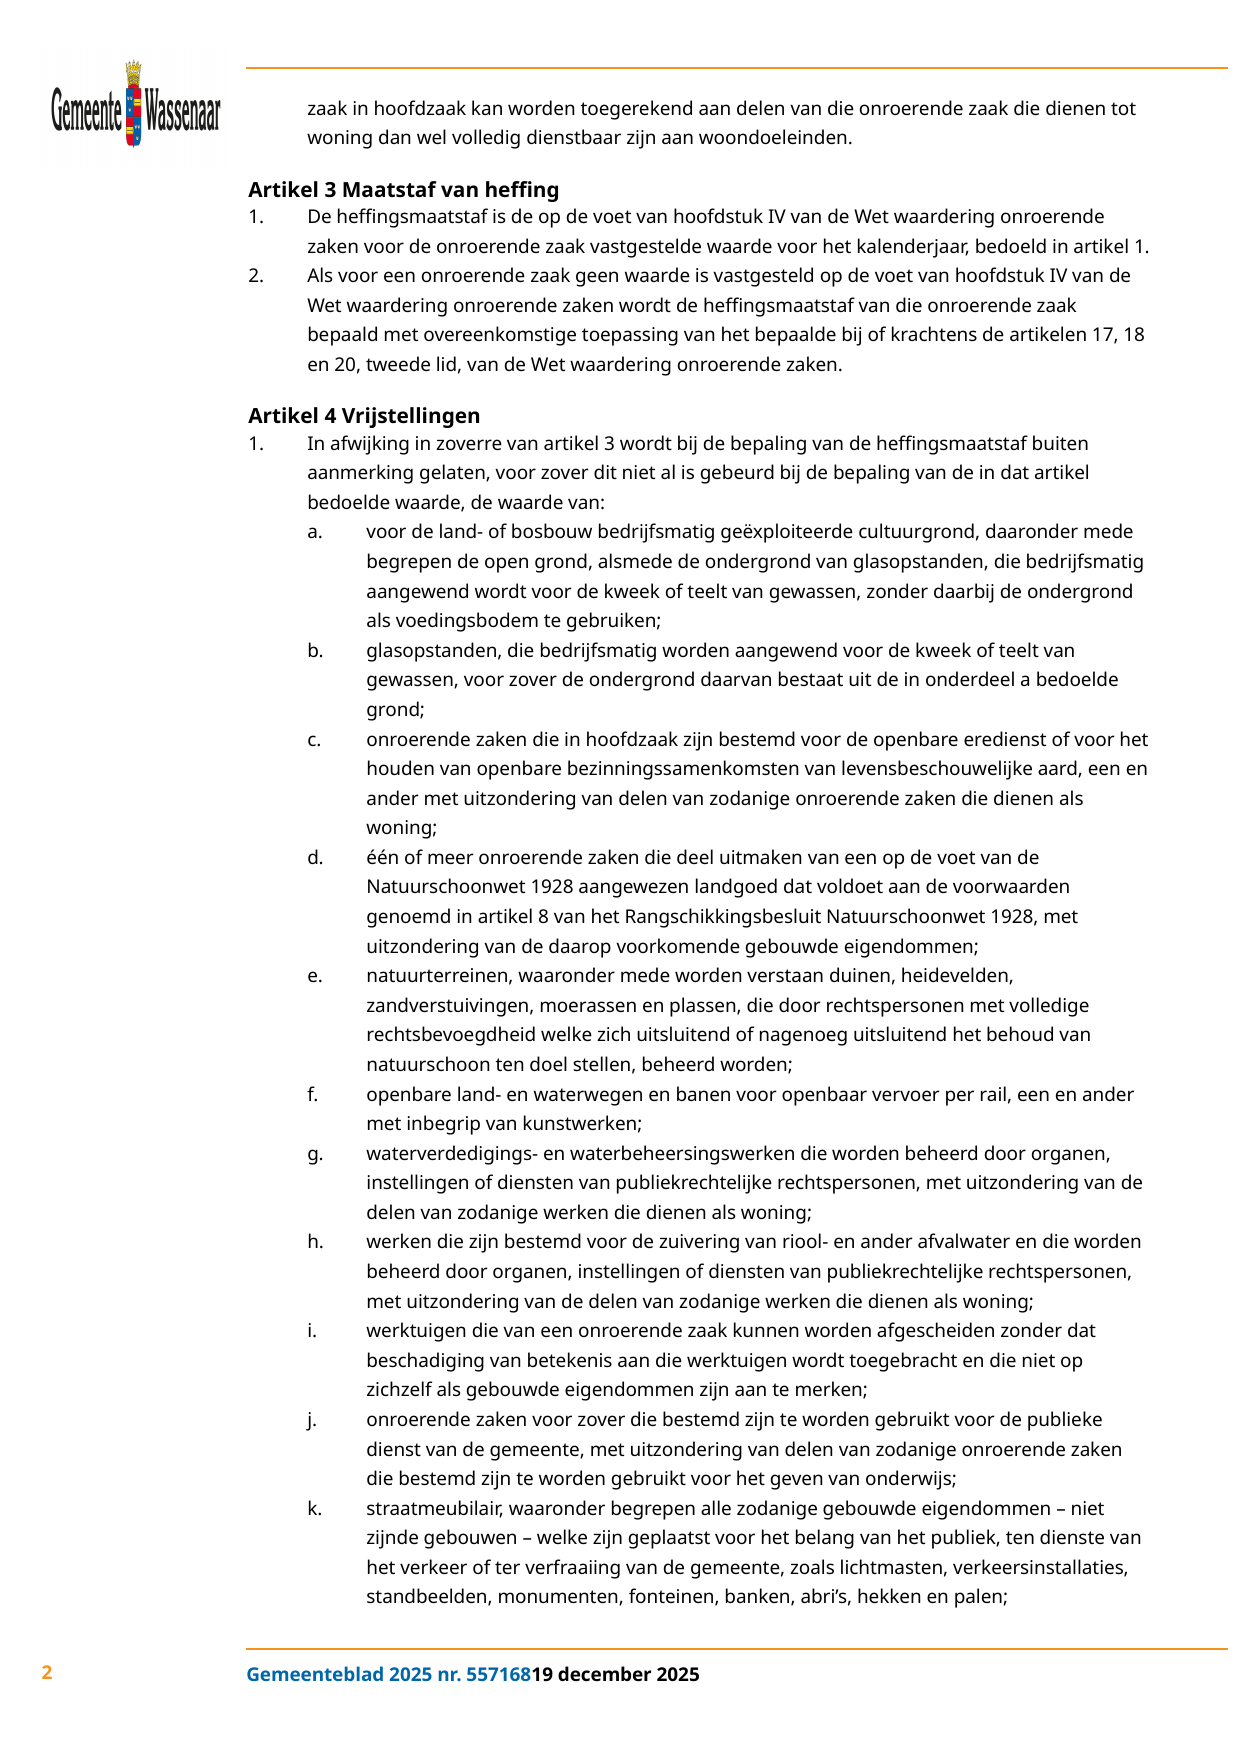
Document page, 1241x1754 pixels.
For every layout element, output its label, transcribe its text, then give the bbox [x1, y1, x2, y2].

list In afwijking in zoverre van artikel 3 wordt bij de bepaling van de heffingsmaatstaf buiten aanmerking gelaten, voor zover dit niet al is gebeurd bij de bepaling van de in dat artikel bedoelde waarde, de waarde van: [248, 430, 1152, 515]
list onroerende zaken voor zover die bestemd zijn te worden gebruikt voor de publieke dienst van de gemeente, met uitzondering van delen van zodanige onroerende zaken die bestemd zijn te worden gebruikt voor het geven van onderwijs; [307, 1406, 1152, 1491]
list straatmeubilair, waaronder begrepen alle zodanige gebouwde eigendommen – niet zijnde gebouwen – welke zijn geplaatst voor het belang van het publiek, ten dienste van het verkeer of ter verfraaiing van de gemeente, zoals lichtmasten, verkeersinstallaties, standbeelden, monumenten, fonteinen, banken, abri’s, hekken en palen; [307, 1495, 1152, 1609]
list waterverdedigings- en waterbeheersingswerken die worden beheerd door organen, instellingen of diensten van publiekrechtelijke rechtspersonen, met uitzondering van de delen van zodanige werken die dienen als woning; [307, 1140, 1152, 1225]
list voor de land- of bosbouw bedrijfsmatig geëxploiteerde cultuurgrond, daaronder mede begrepen de open grond, alsmede de ondergrond van glasopstanden, die bedrijfsmatig aangewend wordt voor de kweek of teelt van gewassen, zonder daarbij de ondergrond als voedingsbodem te gebruiken; [307, 519, 1152, 633]
list Als voor een onroerende zaak geen waarde is vastgesteld op de voet van hoofdstuk IV van de Wet waardering onroerende zaken wordt de heffingsmaatstaf van die onroerende zaak bepaald met overeenkomstige toepassing van het bepaalde bij of krachtens de artikelen 17, 18 en 20, tweede lid, van de Wet waardering onroerende zaken. [248, 262, 1152, 377]
list werken die zijn bestemd voor de zuivering van riool- en ander afvalwater en die worden beheerd door organen, instellingen of diensten van publiekrechtelijke rechtspersonen, met uitzondering van de delen van zodanige werken die dienen als woning; [307, 1229, 1152, 1314]
list De heffingsmaatstaf is de op de voet van hoofdstuk IV van de Wet waardering onroerende zaken voor de onroerende zaak vastgestelde waarde voor het kalenderjaar, bedoeld in artikel 1. [248, 203, 1152, 258]
list onroerende zaken die in hoofdzaak zijn bestemd voor de openbare eredienst of voor het houden van openbare bezinningssamenkomsten van levensbeschouwelijke aard, een en ander met uitzondering van delen van zodanige onroerende zaken die dienen als woning; [307, 726, 1152, 840]
text Artikel 3 Maatstaf van heffing [248, 175, 1152, 203]
list natuurterreinen, waaronder mede worden verstaan duinen, heidevelden, zandverstuivingen, moerassen en plassen, die door rechtspersonen met volledige rechtsbevoegdheid welke zich uitsluitend of nagenoeg uitsluitend het behoud van natuurschoon ten doel stellen, beheerd worden; [307, 962, 1152, 1077]
list werktuigen die van een onroerende zaak kunnen worden afgescheiden zonder dat beschadiging van betekenis aan die werktuigen wordt toegebracht en die niet op zichzelf als gebouwde eigendommen zijn aan te merken; [307, 1317, 1152, 1402]
list één of meer onroerende zaken die deel uitmaken van een op de voet van de Natuurschoonwet 1928 aangewezen landgoed dat voldoet aan de voorwaarden genoemd in artikel 8 van het Rangschikkingsbesluit Natuurschoonwet 1928, met uitzondering van de daarop voorkomende gebouwde eigendommen; [307, 844, 1152, 959]
list openbare land- en waterwegen en banen voor openbaar vervoer per rail, een en ander met inbegrip van kunstwerken; [307, 1081, 1152, 1136]
list glasopstanden, die bedrijfsmatig worden aangewend voor de kweek of teelt van gewassen, voor zover de ondergrond daarvan bestaat uit de in onderdeel a bedoelde grond; [307, 637, 1152, 722]
text Artikel 4 Vrijstellingen [248, 402, 1152, 430]
picture [41, 47, 231, 172]
list zaak in hoofdzaak kan worden toegerekend aan delen van die onroerende zaak die dienen tot woning dan wel volledig dienstbaar zijn aan woondoeleinden. [248, 95, 1152, 150]
